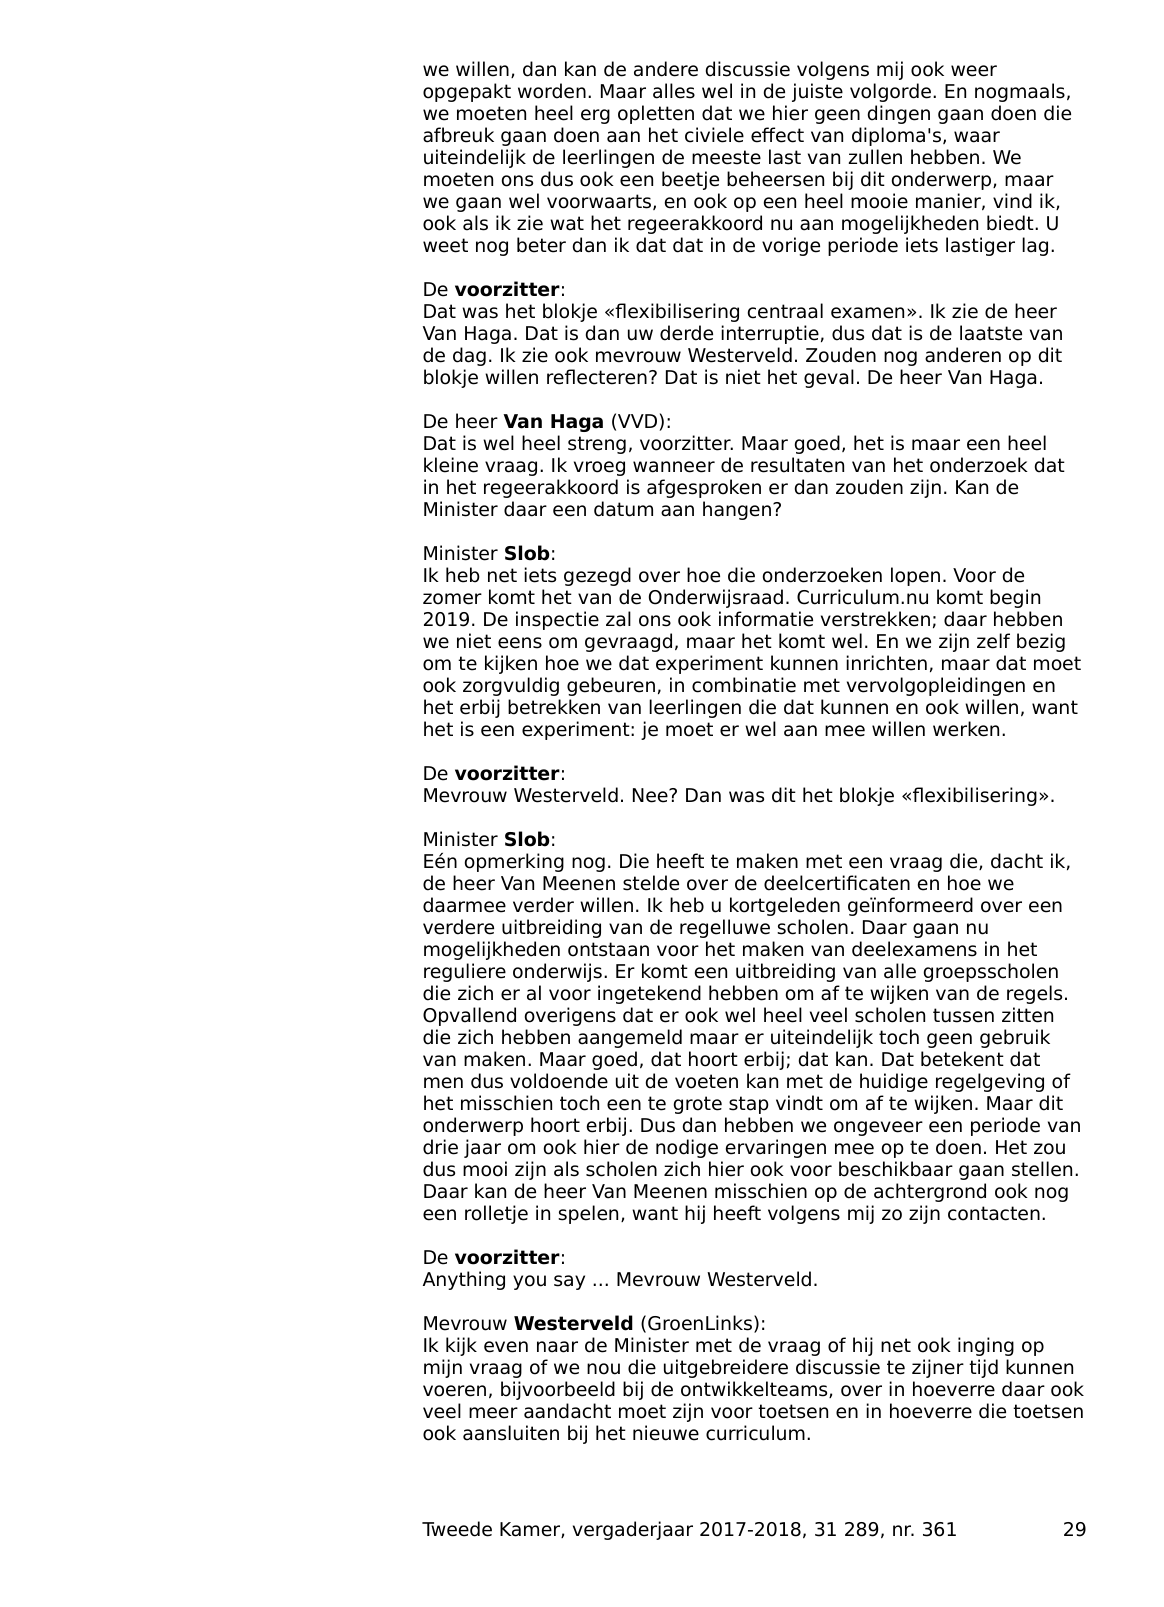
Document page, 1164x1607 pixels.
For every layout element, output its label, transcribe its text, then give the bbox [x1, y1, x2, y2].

text Eén opmerking nog. Die heeft te maken met een vraag die, dacht ik, de heer Van Meenen stelde over de deelcertificaten en hoe we daarmee verder willen. Ik heb u kortgeleden geïnformeerd over een verdere uitbreiding van de regelluwe scholen. Daar gaan nu mogelijkheden ontstaan voor het maken van deelexamens in het reguliere onderwijs. Er komt een uitbreiding van alle groepsscholen die zich er al voor ingetekend hebben om af te wijken van de regels. Opvallend overigens dat er ook wel heel veel scholen tussen zitten die zich hebben aangemeld maar er uiteindelijk toch geen gebruik van maken. Maar goed, dat hoort erbij; dat kan. Dat betekent dat men dus voldoende uit de voeten kan met de huidige regelgeving of het misschien toch een te grote stap vindt om af te wijken. Maar dit onderwerp hoort erbij. Dus dan hebben we ongeveer een periode van drie jaar om ook hier de nodige ervaringen mee op te doen. Het zou dus mooi zijn als scholen zich hier ook voor beschikbaar gaan stellen. Daar kan de heer Van Meenen misschien op de achtergrond ook nog een rolletje in spelen, want hij heeft volgens mij zo zijn contacten. [422, 851, 1087, 1225]
text De voorzitter: [422, 763, 1087, 785]
text Mevrouw Westerveld (GroenLinks): [422, 1313, 1087, 1335]
text Dat is wel heel streng, voorzitter. Maar goed, het is maar een heel kleine vraag. Ik vroeg wanneer de resultaten van het onderzoek dat in het regeerakkoord is afgesproken er dan zouden zijn. Kan de Minister daar een datum aan hangen? [422, 433, 1087, 521]
text Minister Slob: [422, 829, 1087, 851]
text Dat was het blokje «flexibilisering centraal examen». Ik zie de heer Van Haga. Dat is dan uw derde interruptie, dus dat is de laatste van de dag. Ik zie ook mevrouw Westerveld. Zouden nog anderen op dit blokje willen reflecteren? Dat is niet het geval. De heer Van Haga. [422, 301, 1087, 389]
text Ik kijk even naar de Minister met de vraag of hij net ook inging op mijn vraag of we nou die uitgebreidere discussie te zijner tijd kunnen voeren, bijvoorbeeld bij de ontwikkelteams, over in hoeverre daar ook veel meer aandacht moet zijn voor toetsen en in hoeverre die toetsen ook aansluiten bij het nieuwe curriculum. [422, 1335, 1087, 1445]
text De heer Van Haga (VVD): [422, 411, 1087, 433]
text Anything you say ... Mevrouw Westerveld. [422, 1269, 1087, 1291]
text De voorzitter: [422, 279, 1087, 301]
text we willen, dan kan de andere discussie volgens mij ook weer opgepakt worden. Maar alles wel in de juiste volgorde. En nogmaals, we moeten heel erg opletten dat we hier geen dingen gaan doen die afbreuk gaan doen aan het civiele effect van diploma's, waar uiteindelijk de leerlingen de meeste last van zullen hebben. We moeten ons dus ook een beetje beheersen bij dit onderwerp, maar we gaan wel voorwaarts, en ook op een heel mooie manier, vind ik, ook als ik zie wat het regeerakkoord nu aan mogelijkheden biedt. U weet nog beter dan ik dat dat in de vorige periode iets lastiger lag. [422, 59, 1087, 257]
text De voorzitter: [422, 1247, 1087, 1269]
text Mevrouw Westerveld. Nee? Dan was dit het blokje «flexibilisering». [422, 785, 1087, 807]
text Ik heb net iets gezegd over hoe die onderzoeken lopen. Voor de zomer komt het van de Onderwijsraad. Curriculum.nu komt begin 2019. De inspectie zal ons ook informatie verstrekken; daar hebben we niet eens om gevraagd, maar het komt wel. En we zijn zelf bezig om te kijken hoe we dat experiment kunnen inrichten, maar dat moet ook zorgvuldig gebeuren, in combinatie met vervolgopleidingen en het erbij betrekken van leerlingen die dat kunnen en ook willen, want het is een experiment: je moet er wel aan mee willen werken. [422, 565, 1087, 741]
text Minister Slob: [422, 543, 1087, 565]
